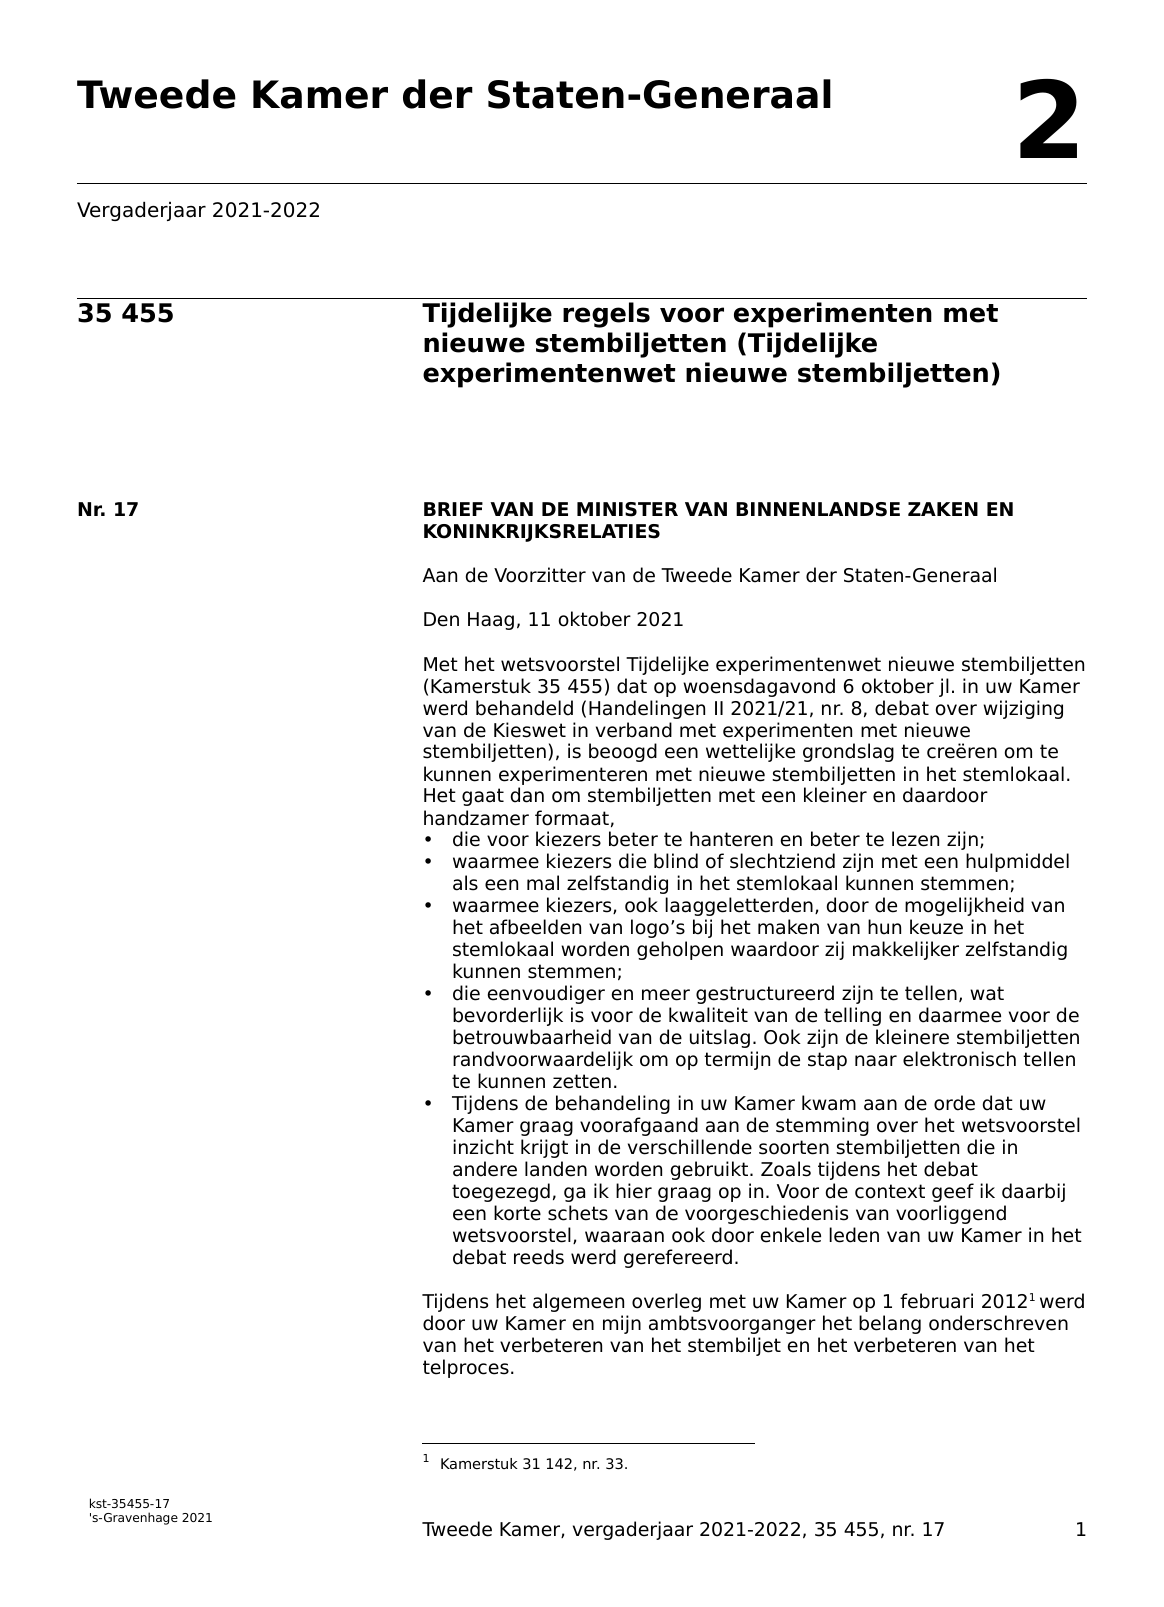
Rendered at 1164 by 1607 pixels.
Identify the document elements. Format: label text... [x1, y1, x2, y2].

table_header Tweede Kamer der Staten-Generaal [77, 59, 886, 183]
text 's-Gravenhage 2021 [88, 1511, 323, 1525]
text • waarmee kiezers, ook laaggeletterden, door de mogelijkheid van het afbeelden van logo’s bij het maken van hun keuze in het stemlokaal worden geholpen waardoor zij makkelijker zelfstandig kunnen stemmen; [422, 895, 1087, 983]
text • Tijdens de behandeling in uw Kamer kwam aan de orde dat uw Kamer graag voorafgaand aan de stemming over het wetsvoorstel inzicht krijgt in de verschillende soorten stembiljetten die in andere landen worden gebruikt. Zoals tijdens het debat toegezegd, ga ik hier graag op in. Voor de context geef ik daarbij een korte schets van de voorgeschiedenis van voorliggend wetsvoorstel, waaraan ook door enkele leden van uw Kamer in het debat reeds werd gerefereerd. [422, 1093, 1087, 1269]
text • die voor kiezers beter te hanteren en beter te lezen zijn; [422, 829, 1087, 851]
text • waarmee kiezers die blind of slechtziend zijn met een hulpmiddel als een mal zelfstandig in het stemlokaal kunnen stemmen; [422, 851, 1087, 895]
text Den Haag, 11 oktober 2021 [422, 609, 1087, 631]
text kst-35455-17 [88, 1497, 323, 1511]
table_cell Vergaderjaar 2021-2022 [77, 184, 1087, 298]
subtitle Nr. 17 BRIEF VAN DE MINISTER VAN BINNENLANDSE ZAKEN EN KONINKRIJKSRELATIES [77, 499, 1087, 543]
text Met het wetsvoorstel Tijdelijke experimentenwet nieuwe stembiljetten (Kamerstuk 35 455) dat op woensdagavond 6 oktober jl. in uw Kamer werd behandeld (Handelingen II 2021/21, nr. 8, debat over wijziging van de Kieswet in verband met experimenten met nieuwe stembiljetten), is beoogd een wettelijke grondslag te creëren om te kunnen experimenteren met nieuwe stembiljetten in het stemlokaal. Het gaat dan om stembiljetten met een kleiner en daardoor handzamer formaat, [422, 653, 1087, 829]
text Aan de Voorzitter van de Tweede Kamer der Staten-Generaal [422, 565, 1087, 587]
text Kamerstuk 31 142, nr. 33. [422, 1452, 1087, 1474]
text • die eenvoudiger en meer gestructureerd zijn te tellen, wat bevorderlijk is voor de kwaliteit van de telling en daarmee voor de betrouwbaarheid van de uitslag. Ook zijn de kleinere stembiljetten randvoorwaardelijk om op termijn de stap naar elektronisch tellen te kunnen zetten. [422, 983, 1087, 1093]
table_header 2 [886, 59, 1087, 183]
subtitle 35 455 Tijdelijke regels voor experimenten met nieuwe stembiljetten (Tijdelijke experimentenwet nieuwe stembiljetten) [77, 299, 1087, 388]
text Tijdens het algemeen overleg met uw Kamer op 1 februari 2012werd door uw Kamer en mijn ambtsvoorganger het belang onderschreven van het verbeteren van het stembiljet en het verbeteren van het telproces. [422, 1291, 1087, 1379]
